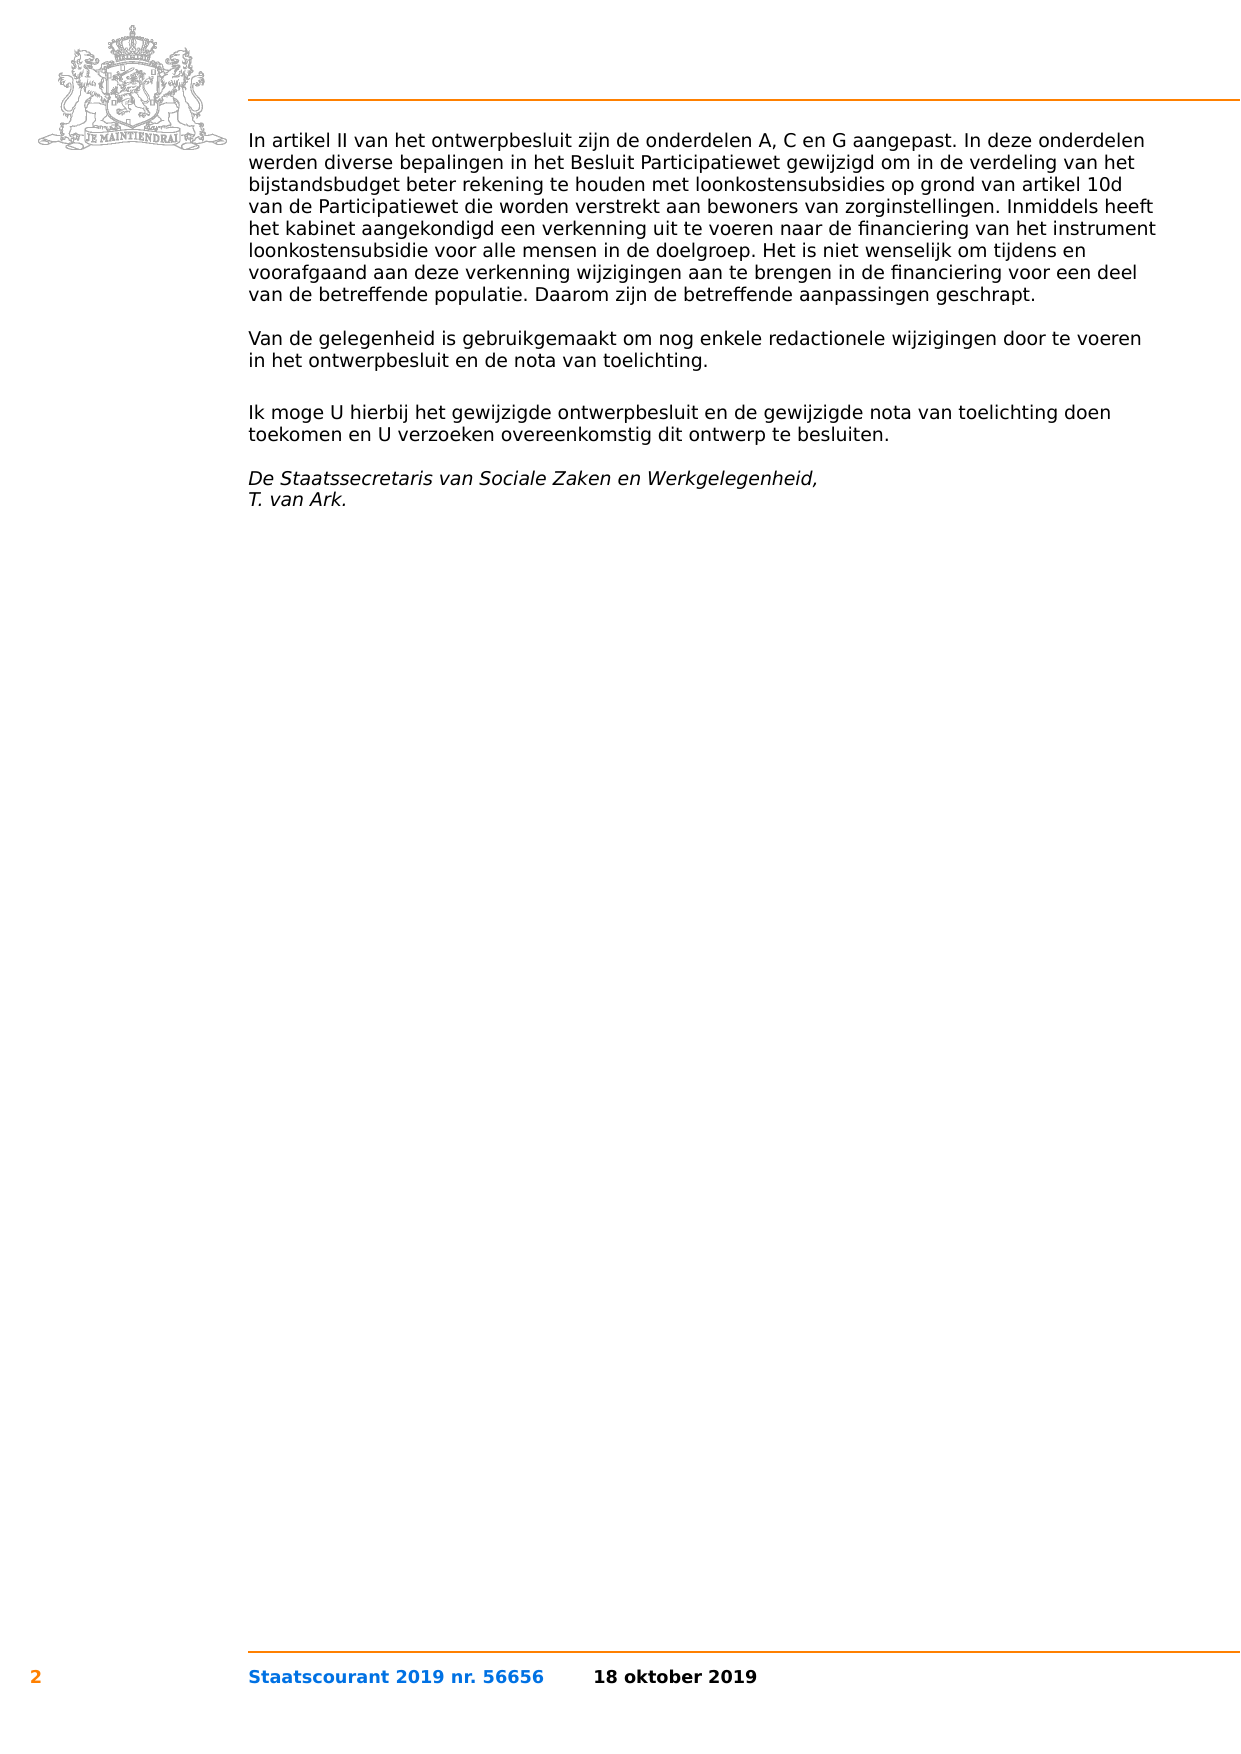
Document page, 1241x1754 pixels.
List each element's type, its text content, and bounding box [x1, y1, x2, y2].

text Van de gelegenheid is gebruikgemaakt om nog enkele redactionele wijzigingen door te voeren in het ontwerpbesluit en de nota van toelichting. [248, 328, 1163, 372]
text De Staatssecretaris van Sociale Zaken en Werkgelegenheid, T. van Ark. [248, 467, 1163, 511]
picture [38, 25, 227, 150]
text Ik moge U hierbij het gewijzigde ontwerpbesluit en de gewijzigde nota van toelichting doen toekomen en U verzoeken overeenkomstig dit ontwerp te besluiten. [248, 402, 1163, 446]
text In artikel II van het ontwerpbesluit zijn de onderdelen A, C en G aangepast. In deze onderdelen werden diverse bepalingen in het Besluit Participatiewet gewijzigd om in de verdeling van het bijstandsbudget beter rekening te houden met loonkostensubsidies op grond van artikel 10d van de Participatiewet die worden verstrekt aan bewoners van zorginstellingen. Inmiddels heeft het kabinet aangekondigd een verkenning uit te voeren naar de financiering van het instrument loonkostensubsidie voor alle mensen in de doelgroep. Het is niet wenselijk om tijdens en voorafgaand aan deze verkenning wijzigingen aan te brengen in de financiering voor een deel van de betreffende populatie. Daarom zijn de betreffende aanpassingen geschrapt. [248, 130, 1163, 306]
